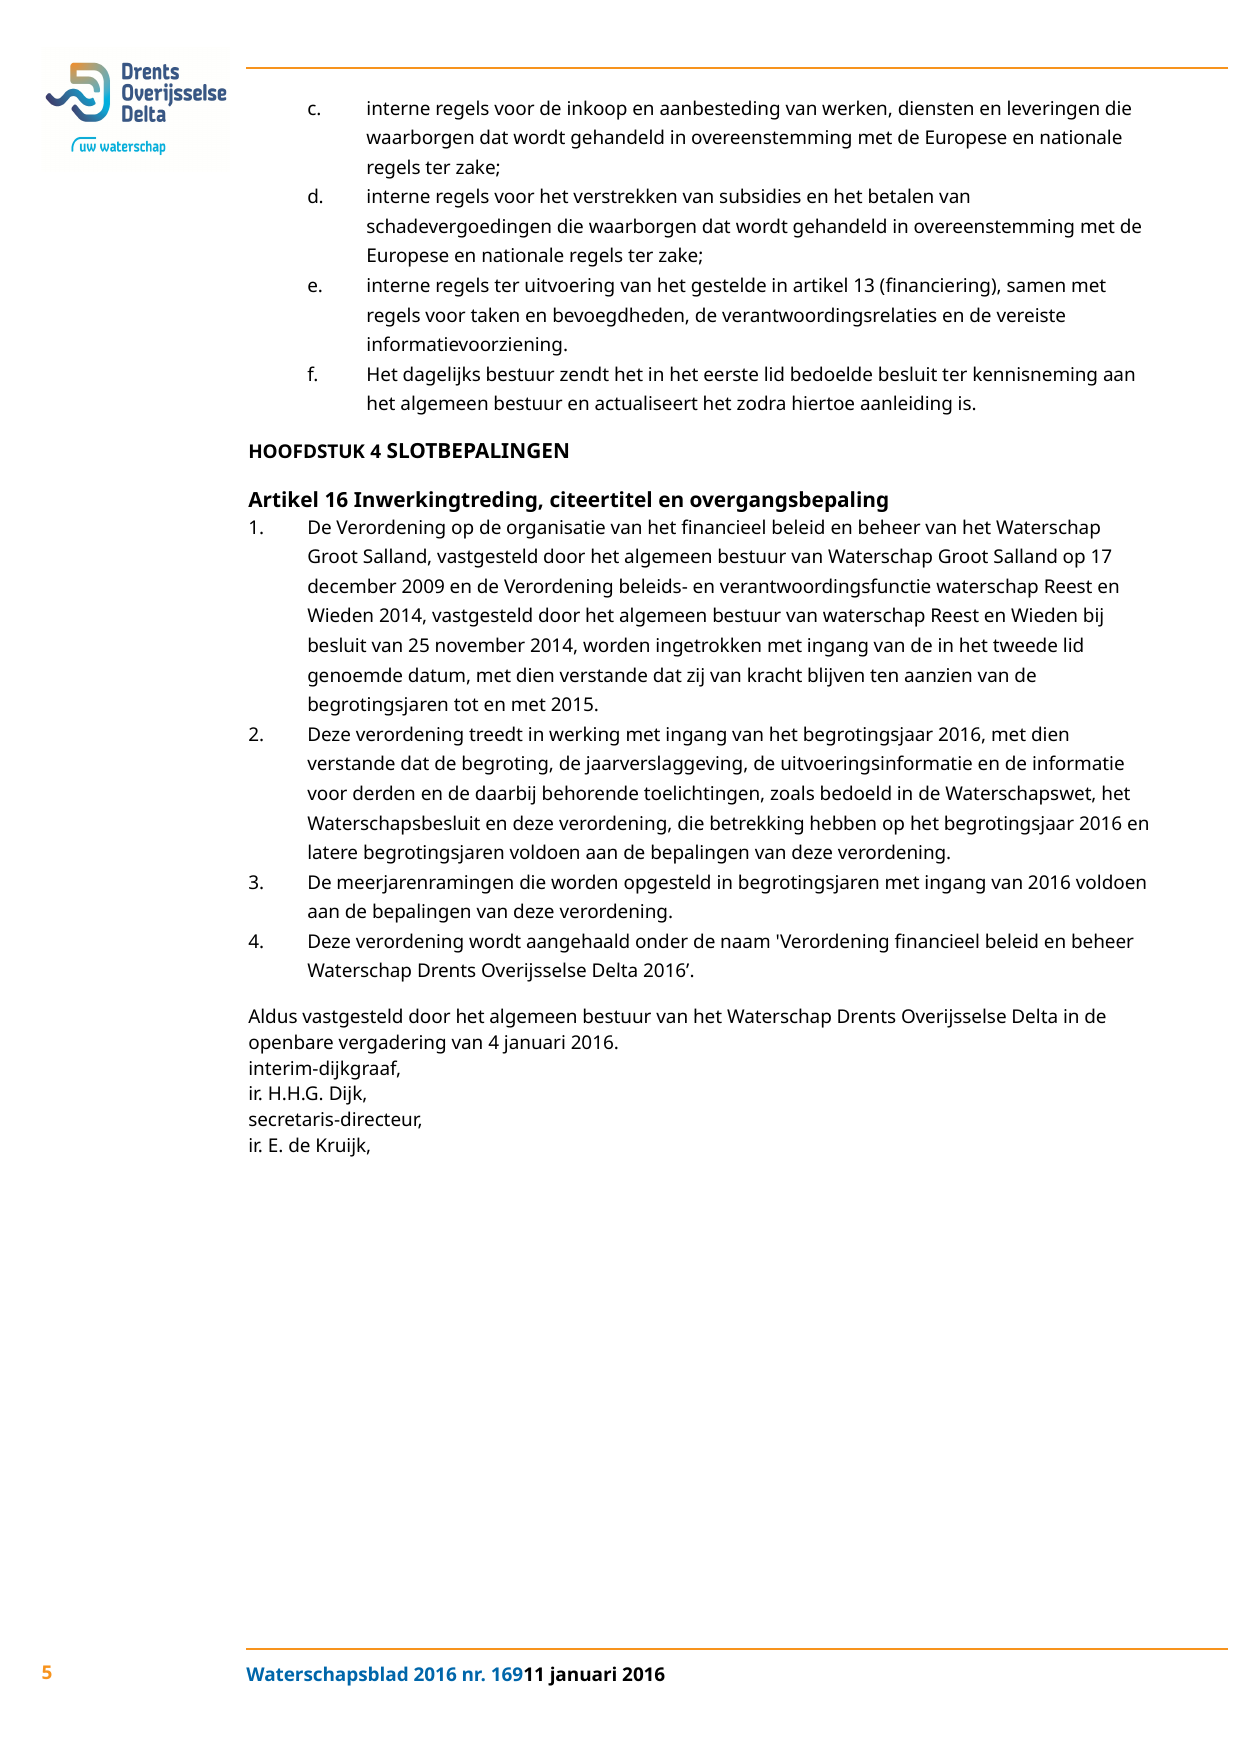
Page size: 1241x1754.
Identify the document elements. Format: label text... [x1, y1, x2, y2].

text HOOFDSTUK 4 SLOTBEPALINGEN [248, 436, 1152, 465]
text ir. E. de Kruijk, [248, 1132, 1152, 1158]
list De Verordening op de organisatie van het financieel beleid en beheer van het Waterschap Groot Salland, vastgesteld door het algemeen bestuur van Waterschap Groot Salland op 17 december 2009 en de Verordening beleids- en verantwoordingsfunctie waterschap Reest en Wieden 2014, vastgesteld door het algemeen bestuur van waterschap Reest en Wieden bij besluit van 25 november 2014, worden ingetrokken met ingang van de in het tweede lid genoemde datum, met dien verstande dat zij van kracht blijven ten aanzien van de begrotingsjaren tot en met 2015. [248, 514, 1152, 717]
list Deze verordening wordt aangehaald onder de naam 'Verordening financieel beleid en beheer Waterschap Drents Overijsselse Delta 2016’. [248, 928, 1152, 983]
text Aldus vastgesteld door het algemeen bestuur van het Waterschap Drents Overijsselse Delta in de openbare vergadering van 4 januari 2016. [248, 1003, 1152, 1055]
list interne regels voor het verstrekken van subsidies en het betalen van schadevergoedingen die waarborgen dat wordt gehandeld in overeenstemming met de Europese en nationale regels ter zake; [307, 183, 1152, 268]
text interim-dijkgraaf, [248, 1055, 1152, 1081]
list interne regels voor de inkoop en aanbesteding van werken, diensten en leveringen die waarborgen dat wordt gehandeld in overeenstemming met de Europese en nationale regels ter zake; [307, 95, 1152, 180]
text secretaris-directeur, [248, 1106, 1152, 1132]
text Artikel 16 Inwerkingtreding, citeertitel en overgangsbepaling [248, 486, 1152, 514]
list Het dagelijks bestuur zendt het in het eerste lid bedoelde besluit ter kennisneming aan het algemeen bestuur en actualiseert het zodra hiertoe aanleiding is. [307, 361, 1152, 416]
list De meerjarenramingen die worden opgesteld in begrotingsjaren met ingang van 2016 voldoen aan de bepalingen van deze verordening. [248, 869, 1152, 924]
list Deze verordening treedt in werking met ingang van het begrotingsjaar 2016, met dien verstande dat de begroting, de jaarverslaggeving, de uitvoeringsinformatie en de informatie voor derden en de daarbij behorende toelichtingen, zoals bedoeld in de Waterschapswet, het Waterschapsbesluit en deze verordening, die betrekking hebben op het begrotingsjaar 2016 en latere begrotingsjaren voldoen aan de bepalingen van deze verordening. [248, 721, 1152, 865]
picture [41, 47, 231, 172]
list interne regels ter uitvoering van het gestelde in artikel 13 (financiering), samen met regels voor taken en bevoegdheden, de verantwoordingsrelaties en de vereiste informatievoorziening. [307, 272, 1152, 357]
text ir. H.H.G. Dijk, [248, 1081, 1152, 1106]
